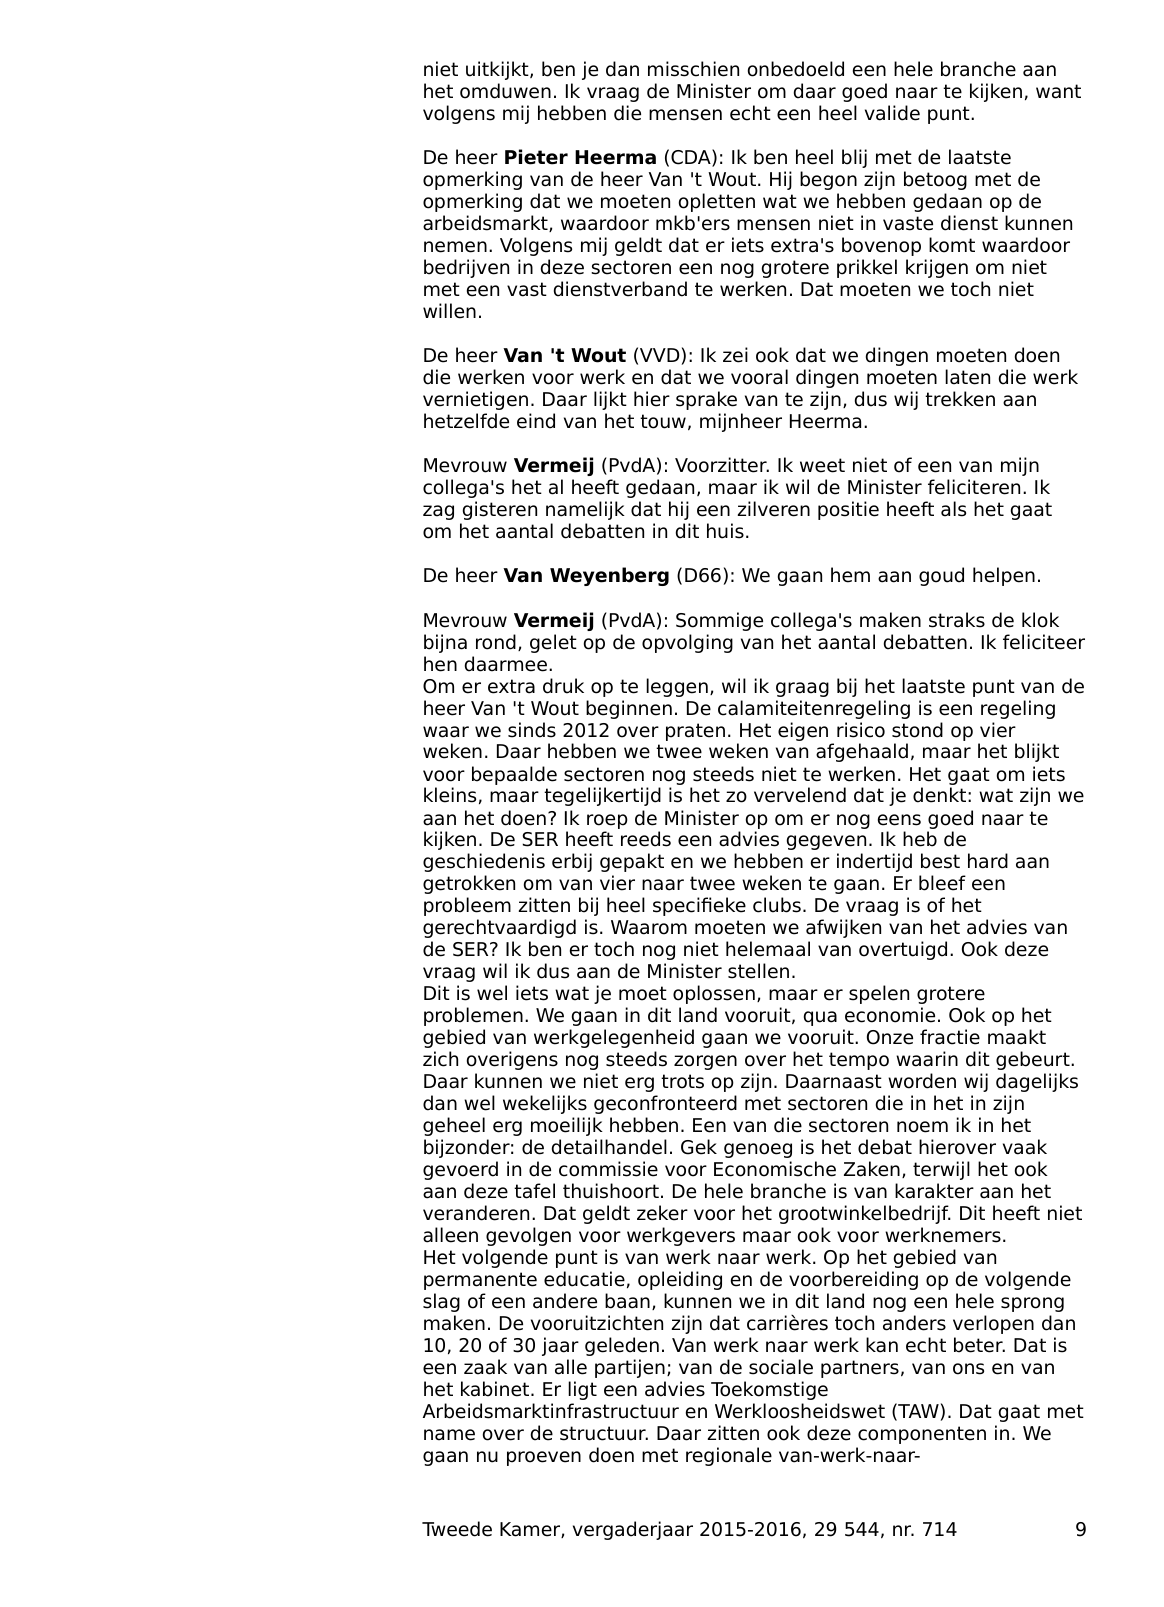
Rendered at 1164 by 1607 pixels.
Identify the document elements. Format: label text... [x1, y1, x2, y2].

text De heer Van 't Wout (VVD): Ik zei ook dat we dingen moeten doen die werken voor werk en dat we vooral dingen moeten laten die werk vernietigen. Daar lijkt hier sprake van te zijn, dus wij trekken aan hetzelfde eind van het touw, mijnheer Heerma. [422, 345, 1087, 433]
text De heer Pieter Heerma (CDA): Ik ben heel blij met de laatste opmerking van de heer Van 't Wout. Hij begon zijn betoog met de opmerking dat we moeten opletten wat we hebben gedaan op de arbeidsmarkt, waardoor mkb'ers mensen niet in vaste dienst kunnen nemen. Volgens mij geldt dat er iets extra's bovenop komt waardoor bedrijven in deze sectoren een nog grotere prikkel krijgen om niet met een vast dienstverband te werken. Dat moeten we toch niet willen. [422, 147, 1087, 323]
text Het volgende punt is van werk naar werk. Op het gebied van permanente educatie, opleiding en de voorbereiding op de volgende slag of een andere baan, kunnen we in dit land nog een hele sprong maken. De vooruitzichten zijn dat carrières toch anders verlopen dan 10, 20 of 30 jaar geleden. Van werk naar werk kan echt beter. Dat is een zaak van alle partijen; van de sociale partners, van ons en van het kabinet. Er ligt een advies Toekomstige Arbeidsmarktinfrastructuur en Werkloosheidswet (TAW). Dat gaat met name over de structuur. Daar zitten ook deze componenten in. We gaan nu proeven doen met regionale van-werk-naar- [422, 1247, 1087, 1467]
text Om er extra druk op te leggen, wil ik graag bij het laatste punt van de heer Van 't Wout beginnen. De calamiteitenregeling is een regeling waar we sinds 2012 over praten. Het eigen risico stond op vier weken. Daar hebben we twee weken van afgehaald, maar het blijkt voor bepaalde sectoren nog steeds niet te werken. Het gaat om iets kleins, maar tegelijkertijd is het zo vervelend dat je denkt: wat zijn we aan het doen? Ik roep de Minister op om er nog eens goed naar te kijken. De SER heeft reeds een advies gegeven. Ik heb de geschiedenis erbij gepakt en we hebben er indertijd best hard aan getrokken om van vier naar twee weken te gaan. Er bleef een probleem zitten bij heel specifieke clubs. De vraag is of het gerechtvaardigd is. Waarom moeten we afwijken van het advies van de SER? Ik ben er toch nog niet helemaal van overtuigd. Ook deze vraag wil ik dus aan de Minister stellen. [422, 676, 1087, 983]
text De heer Van Weyenberg (D66): We gaan hem aan goud helpen. [422, 565, 1087, 587]
text niet uitkijkt, ben je dan misschien onbedoeld een hele branche aan het omduwen. Ik vraag de Minister om daar goed naar te kijken, want volgens mij hebben die mensen echt een heel valide punt. [422, 59, 1087, 125]
text Dit is wel iets wat je moet oplossen, maar er spelen grotere problemen. We gaan in dit land vooruit, qua economie. Ook op het gebied van werkgelegenheid gaan we vooruit. Onze fractie maakt zich overigens nog steeds zorgen over het tempo waarin dit gebeurt. Daar kunnen we niet erg trots op zijn. Daarnaast worden wij dagelijks dan wel wekelijks geconfronteerd met sectoren die in het in zijn geheel erg moeilijk hebben. Een van die sectoren noem ik in het bijzonder: de detailhandel. Gek genoeg is het debat hierover vaak gevoerd in de commissie voor Economische Zaken, terwijl het ook aan deze tafel thuishoort. De hele branche is van karakter aan het veranderen. Dat geldt zeker voor het grootwinkelbedrijf. Dit heeft niet alleen gevolgen voor werkgevers maar ook voor werknemers. [422, 983, 1087, 1247]
text Mevrouw Vermeij (PvdA): Voorzitter. Ik weet niet of een van mijn collega's het al heeft gedaan, maar ik wil de Minister feliciteren. Ik zag gisteren namelijk dat hij een zilveren positie heeft als het gaat om het aantal debatten in dit huis. [422, 455, 1087, 543]
text Mevrouw Vermeij (PvdA): Sommige collega's maken straks de klok bijna rond, gelet op de opvolging van het aantal debatten. Ik feliciteer hen daarmee. [422, 609, 1087, 676]
